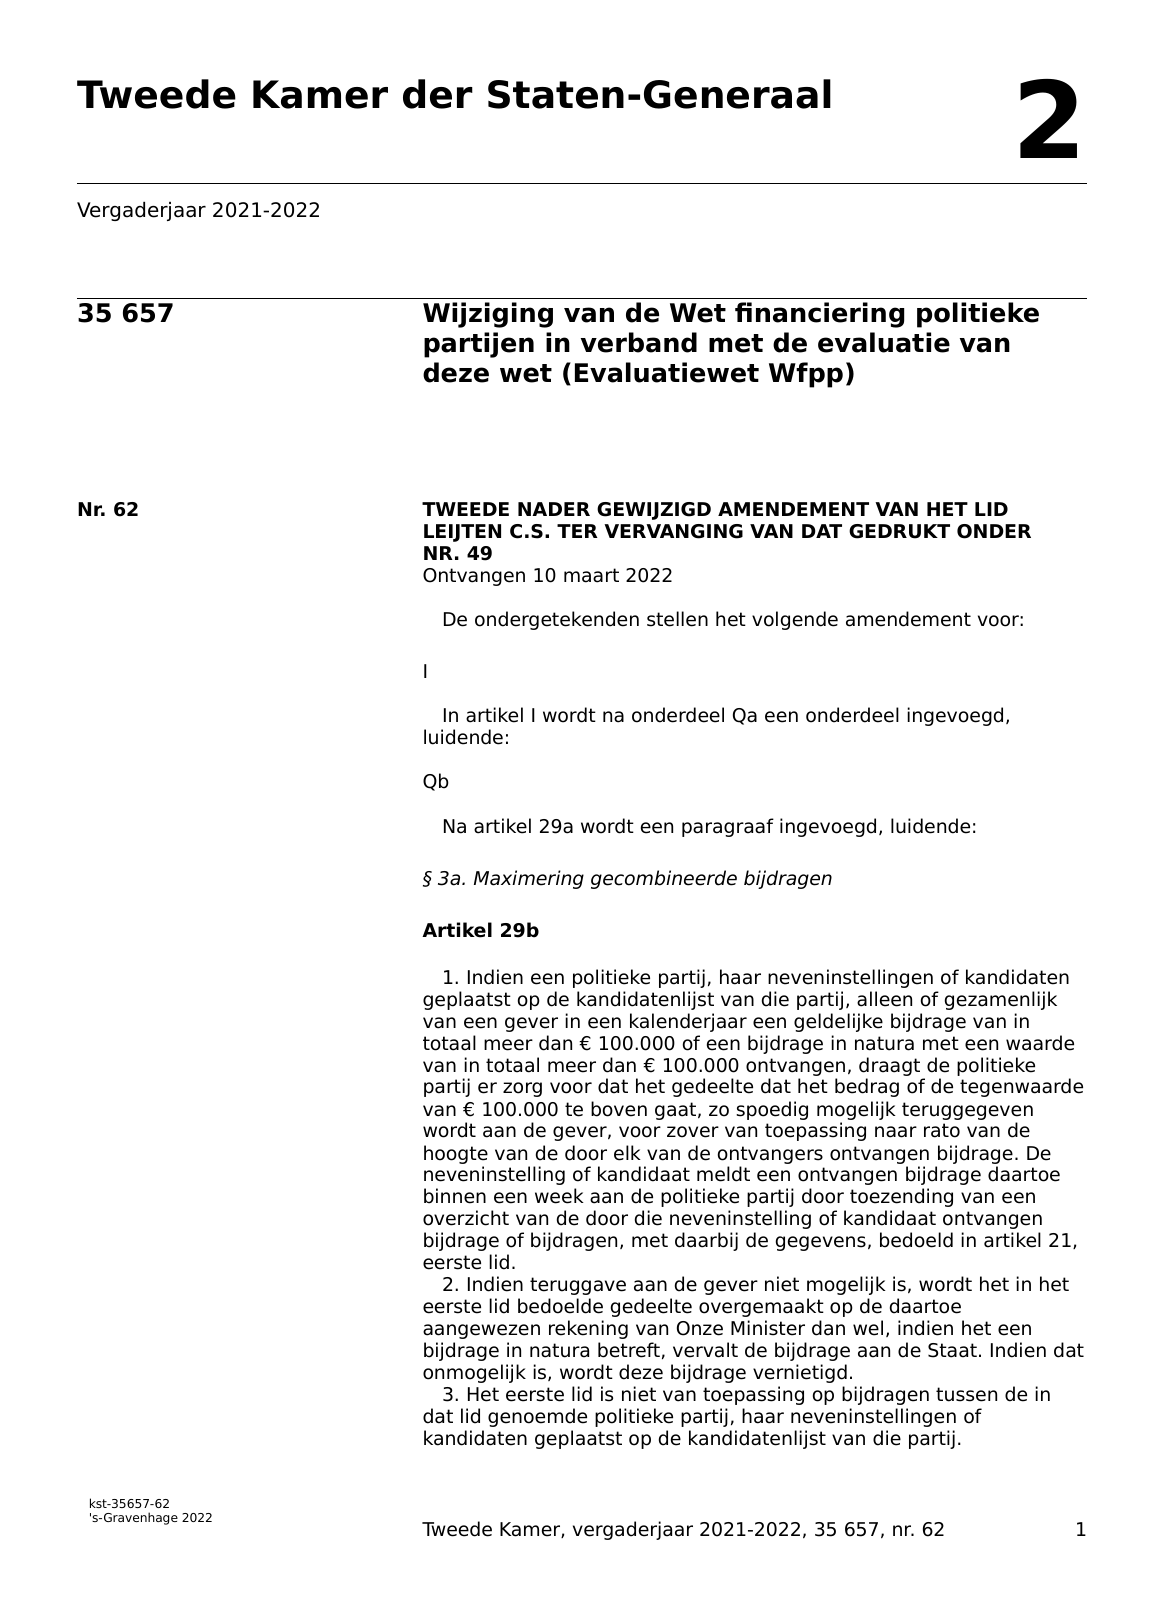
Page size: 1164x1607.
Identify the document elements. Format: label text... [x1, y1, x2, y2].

table_header Tweede Kamer der Staten-Generaal [77, 59, 886, 183]
text 1. Indien een politieke partij, haar neveninstellingen of kandidaten geplaatst op de kandidatenlijst van die partij, alleen of gezamenlijk van een gever in een kalenderjaar een geldelijke bijdrage van in totaal meer dan € 100.000 of een bijdrage in natura met een waarde van in totaal meer dan € 100.000 ontvangen, draagt de politieke partij er zorg voor dat het gedeelte dat het bedrag of de tegenwaarde van € 100.000 te boven gaat, zo spoedig mogelijk teruggegeven wordt aan de gever, voor zover van toepassing naar rato van de hoogte van de door elk van de ontvangers ontvangen bijdrage. De neveninstelling of kandidaat meldt een ontvangen bijdrage daartoe binnen een week aan de politieke partij door toezending van een overzicht van de door die neveninstelling of kandidaat ontvangen bijdrage of bijdragen, met daarbij de gegevens, bedoeld in artikel 21, eerste lid. [422, 967, 1087, 1274]
subtitle Nr. 62 TWEEDE NADER GEWIJZIGD AMENDEMENT VAN HET LID LEIJTEN C.S. TER VERVANGING VAN DAT GEDRUKT ONDER NR. 49 [77, 499, 1087, 565]
subtitle 35 657 Wijziging van de Wet financiering politieke partijen in verband met de evaluatie van deze wet (Evaluatiewet Wfpp) [77, 299, 1087, 388]
subtitle Artikel 29b [422, 919, 1087, 942]
text Na artikel 29a wordt een paragraaf ingevoegd, luidende: [422, 816, 1087, 838]
text De ondergetekenden stellen het volgende amendement voor: [422, 609, 1087, 631]
text In artikel I wordt na onderdeel Qa een onderdeel ingevoegd, luidende: [422, 705, 1087, 749]
subtitle § 3a. Maximering gecombineerde bijdragen [422, 868, 1087, 889]
text Qb [422, 771, 1087, 793]
table_cell Vergaderjaar 2021-2022 [77, 184, 1087, 298]
text 's-Gravenhage 2022 [88, 1511, 323, 1525]
text 3. Het eerste lid is niet van toepassing op bijdragen tussen de in dat lid genoemde politieke partij, haar neveninstellingen of kandidaten geplaatst op de kandidatenlijst van die partij. [422, 1384, 1087, 1450]
text 2. Indien teruggave aan de gever niet mogelijk is, wordt het in het eerste lid bedoelde gedeelte overgemaakt op de daartoe aangewezen rekening van Onze Minister dan wel, indien het een bijdrage in natura betreft, vervalt de bijdrage aan de Staat. Indien dat onmogelijk is, wordt deze bijdrage vernietigd. [422, 1274, 1087, 1384]
table_header 2 [886, 59, 1087, 183]
subtitle I [422, 661, 1087, 683]
text kst-35657-62 [88, 1497, 323, 1511]
text Ontvangen 10 maart 2022 [422, 565, 1087, 587]
